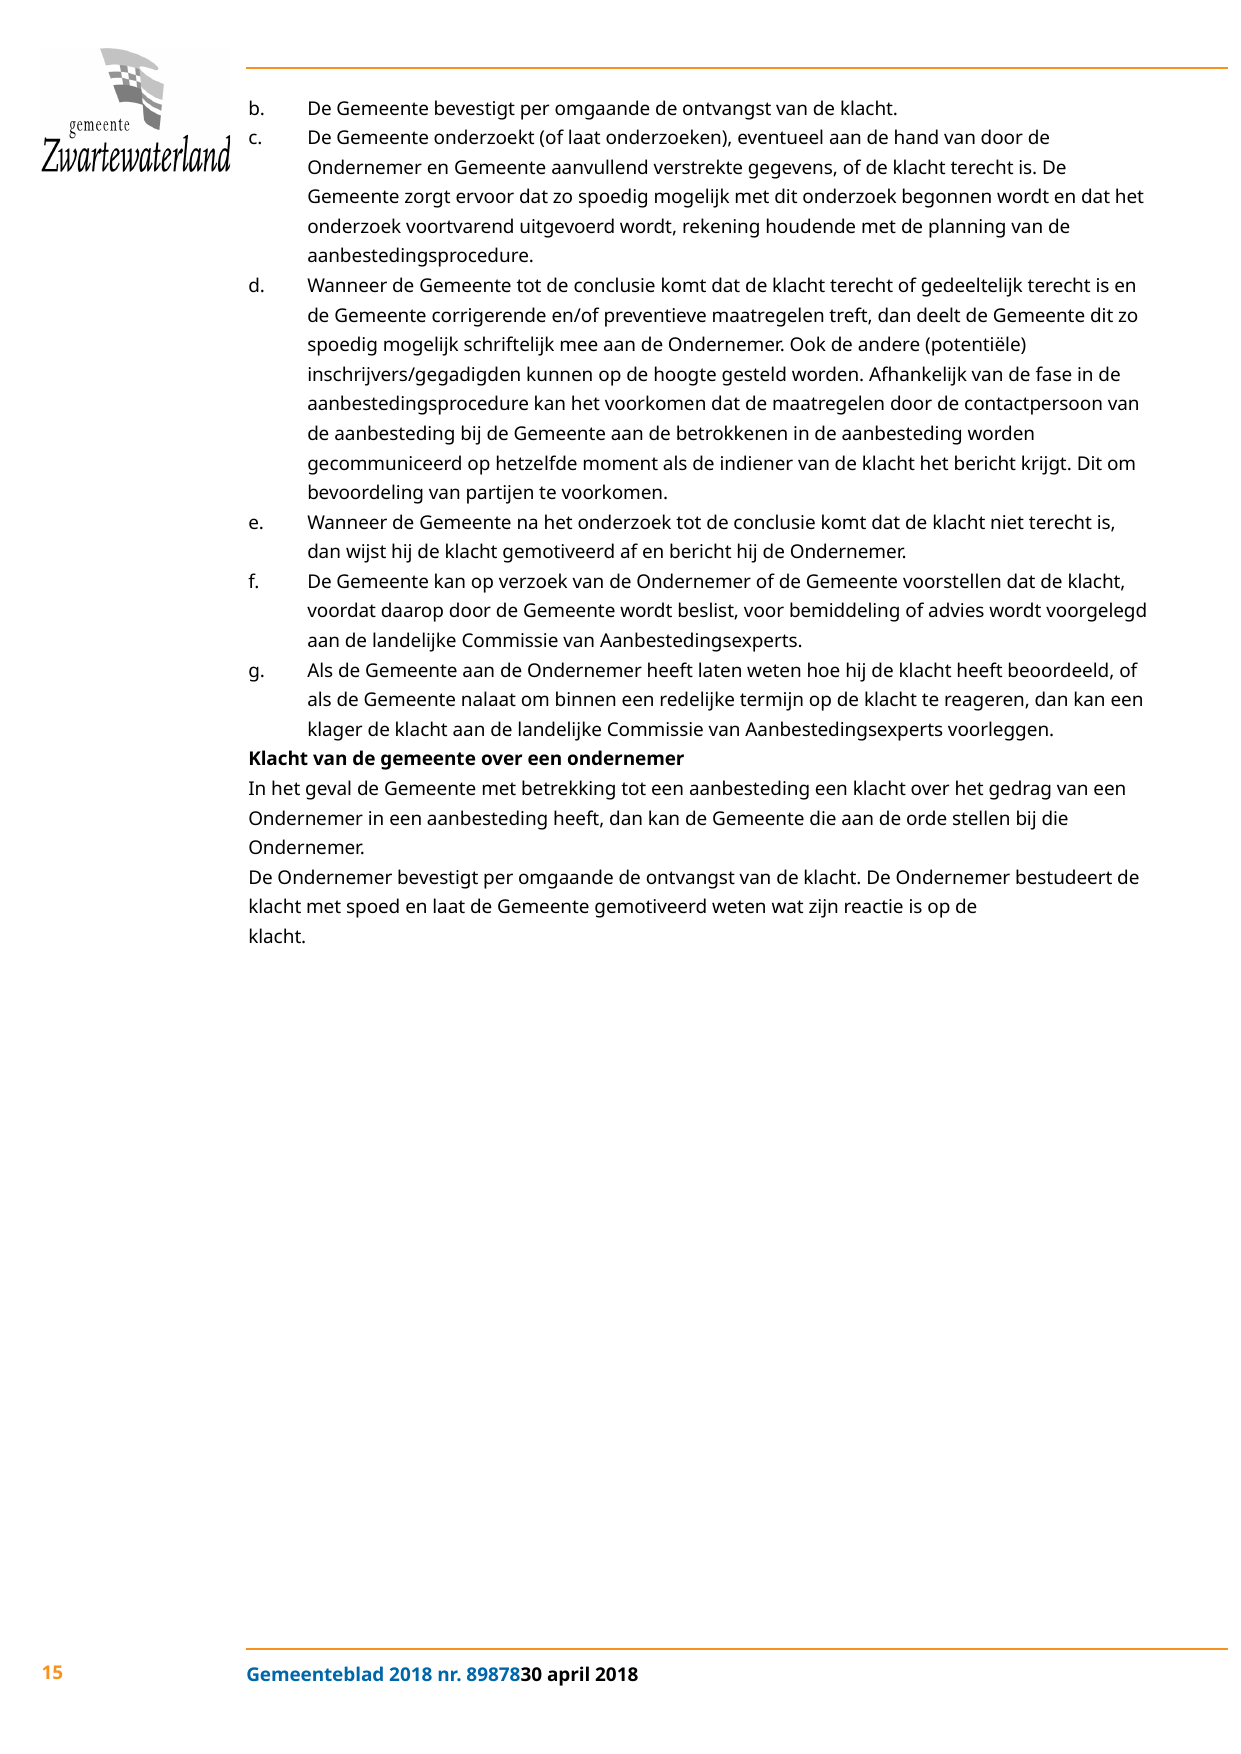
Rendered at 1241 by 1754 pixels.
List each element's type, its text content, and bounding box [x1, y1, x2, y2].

list De Gemeente kan op verzoek van de Ondernemer of de Gemeente voorstellen dat de klacht, voordat daarop door de Gemeente wordt beslist, voor bemiddeling of advies wordt voorgelegd aan de landelijke Commissie van Aanbestedingsexperts. [248, 568, 1152, 653]
picture [41, 47, 231, 172]
list Wanneer de Gemeente tot de conclusie komt dat de klacht terecht of gedeeltelijk terecht is en de Gemeente corrigerende en/of preventieve maatregelen treft, dan deelt de Gemeente dit zo spoedig mogelijk schriftelijk mee aan de Ondernemer. Ook de andere (potentiële) inschrijvers/gegadigden kunnen op de hoogte gesteld worden. Afhankelijk van de fase in de aanbestedingsprocedure kan het voorkomen dat de maatregelen door de contactpersoon van de aanbesteding bij de Gemeente aan de betrokkenen in de aanbesteding worden gecommuniceerd op hetzelfde moment als de indiener van de klacht het bericht krijgt. Dit om bevoordeling van partijen te voorkomen. [248, 272, 1152, 505]
text Klacht van de gemeente over een ondernemer [248, 746, 1152, 771]
list Wanneer de Gemeente na het onderzoek tot de conclusie komt dat de klacht niet terecht is, dan wijst hij de klacht gemotiveerd af en bericht hij de Ondernemer. [248, 509, 1152, 564]
list De Gemeente onderzoekt (of laat onderzoeken), eventueel aan de hand van door de Ondernemer en Gemeente aanvullend verstrekte gegevens, of de klacht terecht is. De Gemeente zorgt ervoor dat zo spoedig mogelijk met dit onderzoek begonnen wordt en dat het onderzoek voortvarend uitgevoerd wordt, rekening houdende met de planning van de aanbestedingsprocedure. [248, 124, 1152, 268]
text klacht. [248, 923, 1152, 949]
text De Ondernemer bevestigt per omgaande de ontvangst van de klacht. De Ondernemer bestudeert de klacht met spoed en laat de Gemeente gemotiveerd weten wat zijn reactie is op de [248, 864, 1152, 919]
list Als de Gemeente aan de Ondernemer heeft laten weten hoe hij de klacht heeft beoordeeld, of als de Gemeente nalaat om binnen een redelijke termijn op de klacht te reageren, dan kan een klager de klacht aan de landelijke Commissie van Aanbestedingsexperts voorleggen. [248, 657, 1152, 742]
text In het geval de Gemeente met betrekking tot een aanbesteding een klacht over het gedrag van een Ondernemer in een aanbesteding heeft, dan kan de Gemeente die aan de orde stellen bij die Ondernemer. [248, 775, 1152, 860]
list De Gemeente bevestigt per omgaande de ontvangst van de klacht. [248, 95, 1152, 121]
